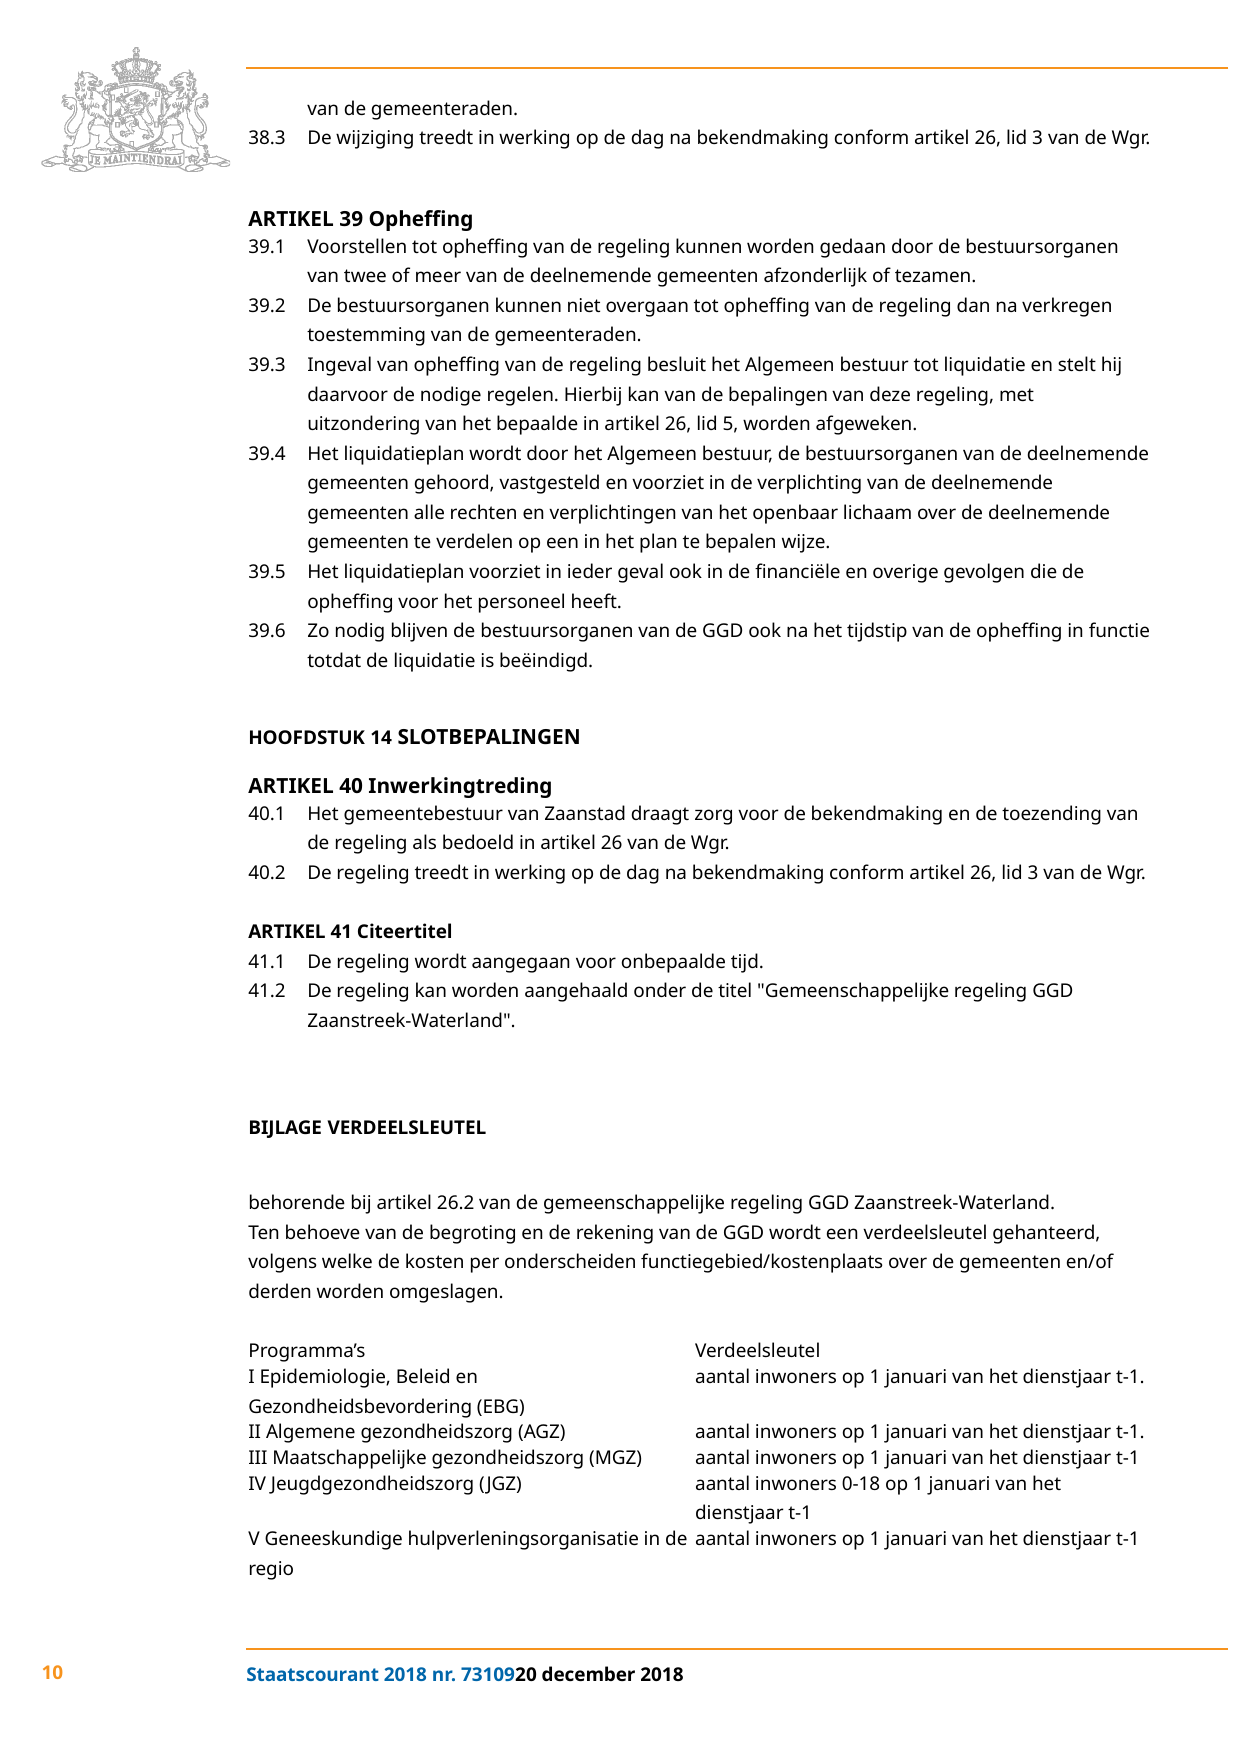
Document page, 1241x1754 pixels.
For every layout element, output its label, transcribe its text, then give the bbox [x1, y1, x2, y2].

list De wijziging treedt in werking op de dag na bekendmaking conform artikel 26, lid 3 van de Wgr. [248, 124, 1152, 150]
table_cell III Maatschappelijke gezondheidszorg (MGZ) [248, 1444, 695, 1470]
text Ten behoeve van de begroting en de rekening van de GGD wordt een verdeelsleutel gehanteerd, volgens welke de kosten per onderscheiden functiegebied/kostenplaats over de gemeenten en/of derden worden omgeslagen. [248, 1219, 1152, 1304]
table_cell aantal inwoners 0-18 op 1 januari van het dienstjaar t-1 [695, 1470, 1152, 1525]
list van de gemeenteraden. [248, 95, 1152, 121]
table_cell V Geneeskundige hulpverleningsorganisatie in de regio [248, 1525, 695, 1581]
picture [41, 47, 231, 172]
table_header Verdeelsleutel [695, 1338, 1152, 1363]
list Ingeval van opheffing van de regeling besluit het Algemeen bestuur tot liquidatie en stelt hij daarvoor de nodige regelen. Hierbij kan van de bepalingen van deze regeling, met uitzondering van het bepaalde in artikel 26, lid 5, worden afgeweken. [248, 351, 1152, 436]
table_cell II Algemene gezondheidszorg (AGZ) [248, 1419, 695, 1444]
table_cell aantal inwoners op 1 januari van het dienstjaar t-1. [695, 1363, 1152, 1418]
text behorende bij artikel 26.2 van de gemeenschappelijke regeling GGD Zaanstreek-Waterland. [248, 1189, 1152, 1215]
list De regeling treedt in werking op de dag na bekendmaking conform artikel 26, lid 3 van de Wgr. [248, 859, 1152, 885]
text BIJLAGE VERDEELSLEUTEL [248, 1112, 1152, 1140]
table_cell aantal inwoners op 1 januari van het dienstjaar t-1 [695, 1444, 1152, 1470]
table_header Programma’s [248, 1338, 695, 1363]
list De bestuursorganen kunnen niet overgaan tot opheffing van de regeling dan na verkregen toestemming van de gemeenteraden. [248, 292, 1152, 347]
text HOOFDSTUK 14 SLOTBEPALINGEN [248, 722, 1152, 751]
table_cell aantal inwoners op 1 januari van het dienstjaar t-1. [695, 1419, 1152, 1444]
list Voorstellen tot opheffing van de regeling kunnen worden gedaan door de bestuursorganen van twee of meer van de deelnemende gemeenten afzonderlijk of tezamen. [248, 233, 1152, 288]
list De regeling kan worden aangehaald onder de titel "Gemeenschappelijke regeling GGD Zaanstreek-Waterland". [248, 977, 1152, 1033]
list De regeling wordt aangegaan voor onbepaalde tijd. [248, 948, 1152, 973]
table_cell IV Jeugdgezondheidszorg (JGZ) [248, 1470, 695, 1525]
text ARTIKEL 40 Inwerkingtreding [248, 771, 1152, 800]
table_cell aantal inwoners op 1 januari van het dienstjaar t-1 [695, 1525, 1152, 1581]
text ARTIKEL 41 Citeertitel [248, 918, 1152, 944]
list Zo nodig blijven de bestuursorganen van de GGD ook na het tijdstip van de opheffing in functie totdat de liquidatie is beëindigd. [248, 617, 1152, 673]
list Het gemeentebestuur van Zaanstad draagt zorg voor de bekendmaking en de toezending van de regeling als bedoeld in artikel 26 van de Wgr. [248, 800, 1152, 855]
table_cell I Epidemiologie, Beleid en Gezondheidsbevordering (EBG) [248, 1363, 695, 1418]
list Het liquidatieplan voorziet in ieder geval ook in de financiële en overige gevolgen die de opheffing voor het personeel heeft. [248, 558, 1152, 613]
list Het liquidatieplan wordt door het Algemeen bestuur, de bestuursorganen van de deelnemende gemeenten gehoord, vastgesteld en voorziet in de verplichting van de deelnemende gemeenten alle rechten en verplichtingen van het openbaar lichaam over de deelnemende gemeenten te verdelen op een in het plan te bepalen wijze. [248, 440, 1152, 554]
text ARTIKEL 39 Opheffing [248, 204, 1152, 233]
